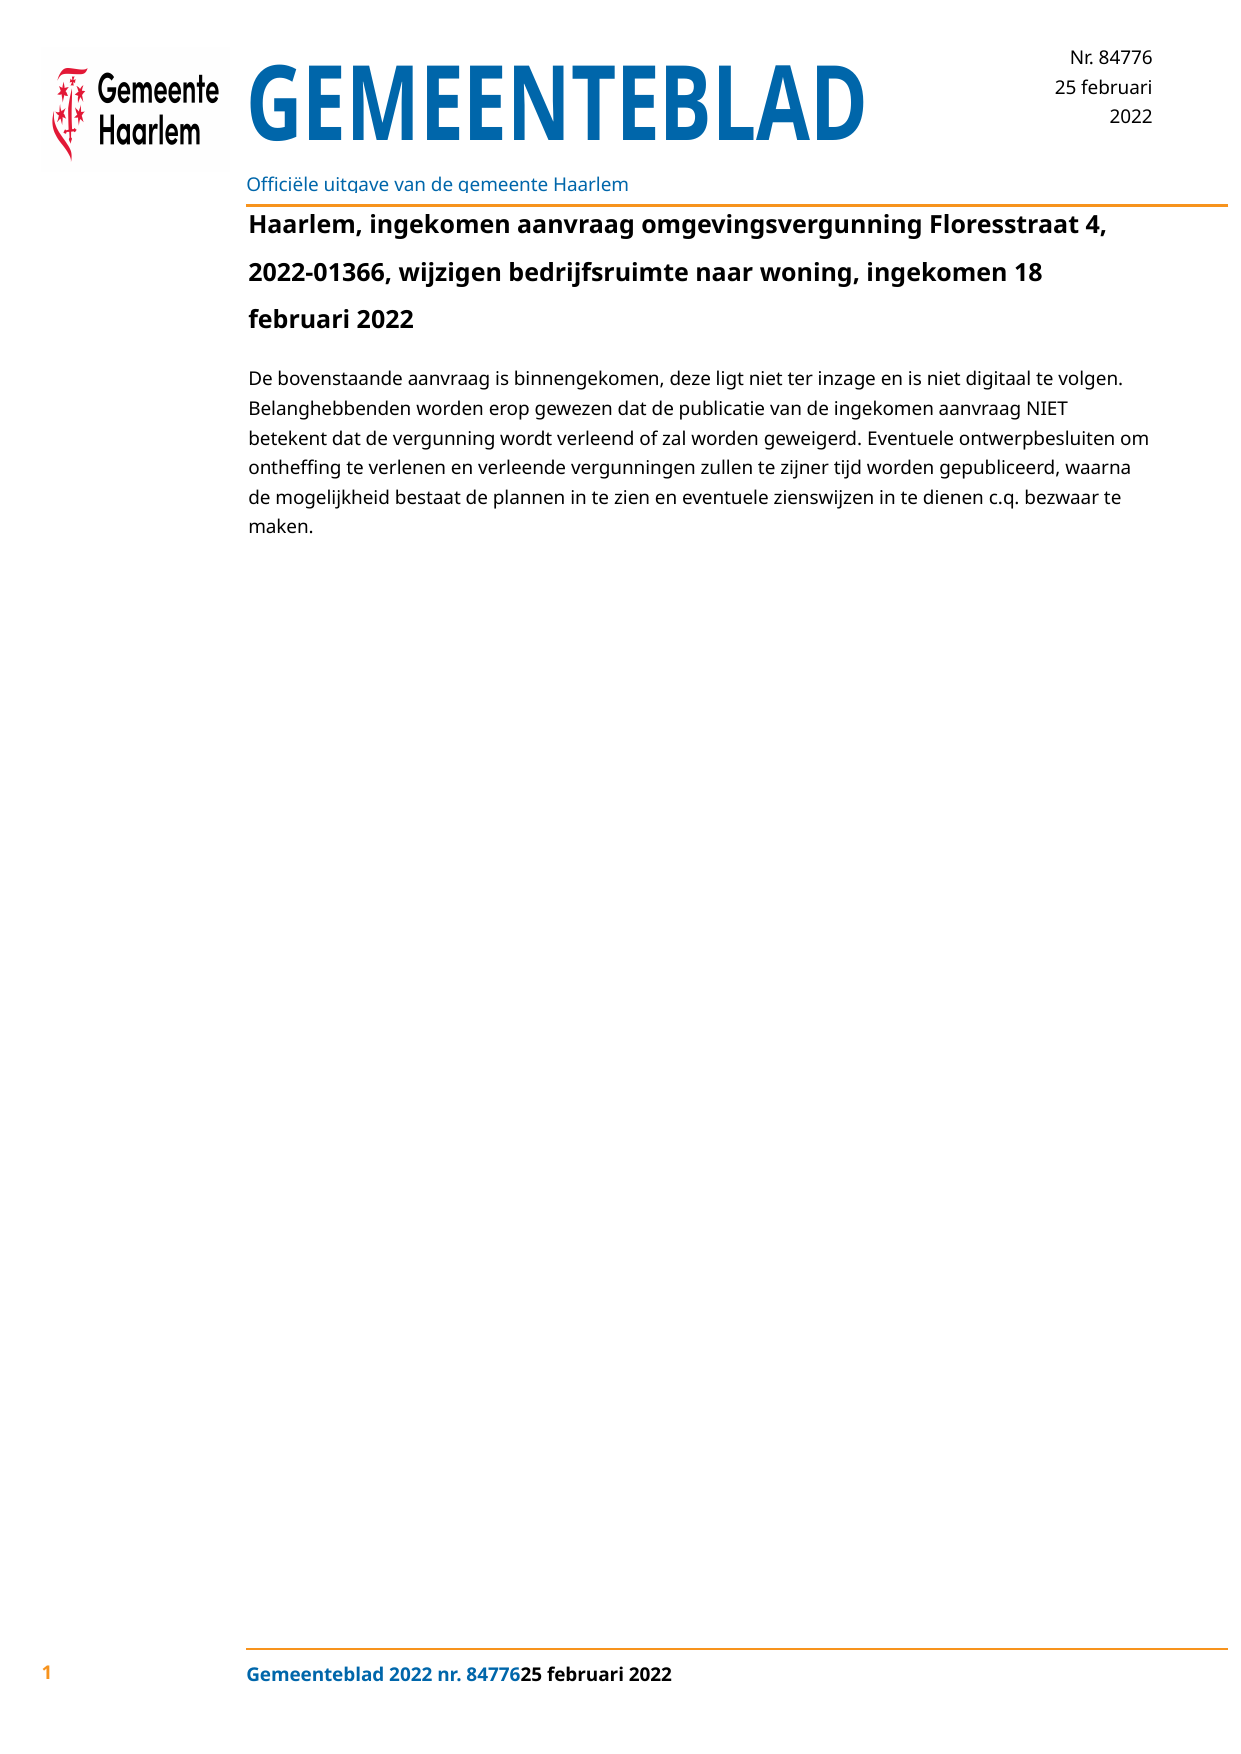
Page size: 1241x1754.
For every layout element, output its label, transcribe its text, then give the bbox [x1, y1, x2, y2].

picture [41, 47, 231, 172]
text Haarlem, ingekomen aanvraag omgevingsvergunning Floresstraat 4, 2022-01366, wijzigen bedrijfsruimte naar woning, ingekomen 18 februari 2022 [248, 207, 1152, 336]
text De bovenstaande aanvraag is binnengekomen, deze ligt niet ter inzage en is niet digitaal te volgen. Belanghebbenden worden erop gewezen dat de publicatie van de ingekomen aanvraag NIET betekent dat de vergunning wordt verleend of zal worden geweigerd. Eventuele ontwerpbesluiten om ontheffing te verlenen en verleende vergunningen zullen te zijner tijd worden gepubliceerd, waarna de mogelijkheid bestaat de plannen in te zien en eventuele zienswijzen in te dienen c.q. bezwaar te maken. [248, 366, 1152, 539]
